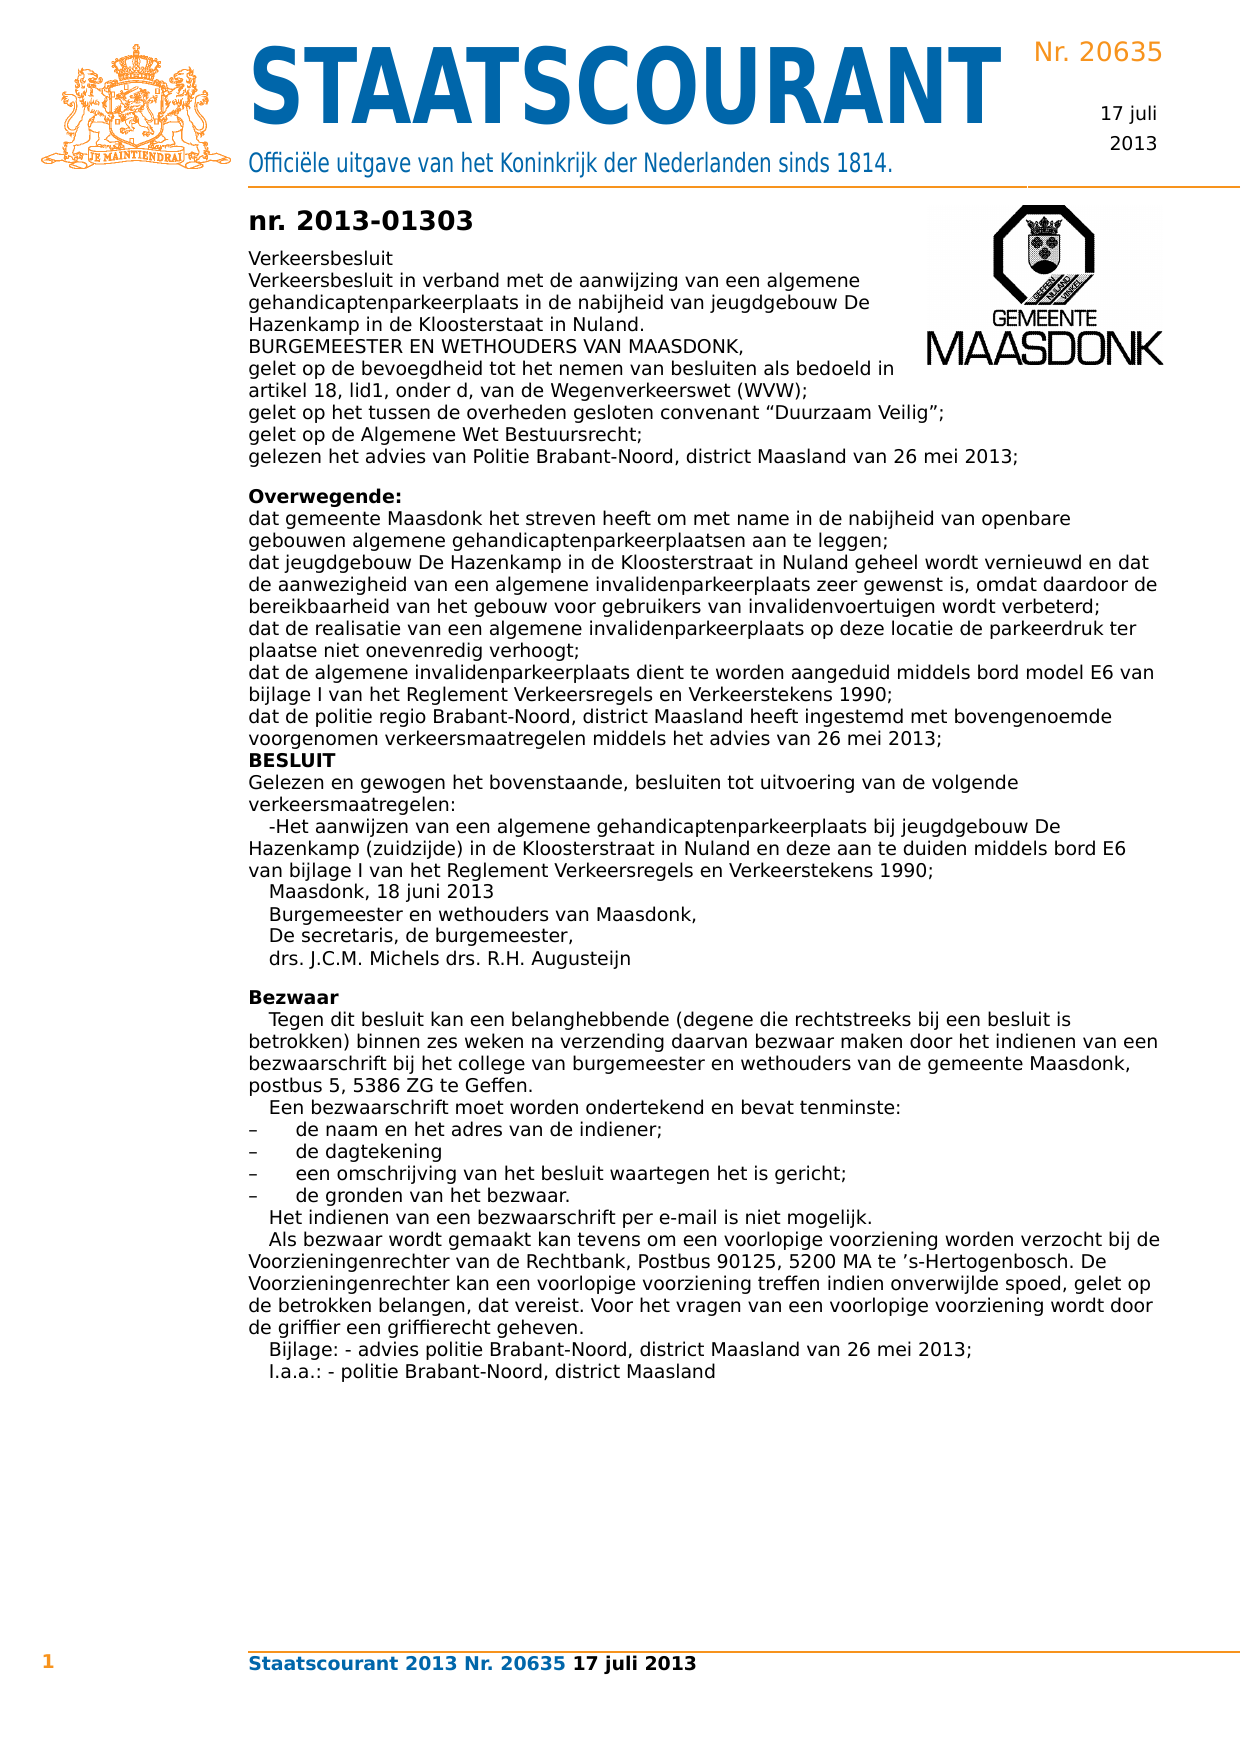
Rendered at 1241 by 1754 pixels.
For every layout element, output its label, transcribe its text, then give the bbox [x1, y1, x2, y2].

text gelezen het advies van Politie Brabant-Noord, district Maasland van 26 mei 2013; [248, 446, 1163, 468]
text Het indienen van een bezwaarschrift per e-mail is niet mogelijk. [248, 1207, 1163, 1229]
text Als bezwaar wordt gemaakt kan tevens om een voorlopige voorziening worden verzocht bij de Voorzieningenrechter van de Rechtbank, Postbus 90125, 5200 MA te ’s-Hertogenbosch. De Voorzieningenrechter kan een voorlopige voorziening treffen indien onverwijlde spoed, gelet op de betrokken belangen, dat vereist. Voor het vragen van een voorlopige voorziening wordt door de griffier een griffierecht geheven. [248, 1229, 1163, 1339]
text dat de algemene invalidenparkeerplaats dient te worden aangeduid middels bord model E6 van bijlage I van het Reglement Verkeersregels en Verkeerstekens 1990; [248, 662, 1163, 706]
text De secretaris, de burgemeester, [248, 925, 1163, 947]
list de dagtekening [248, 1141, 1163, 1163]
text gelet op de bevoegdheid tot het nemen van besluiten als bedoeld in artikel 18, lid1, onder d, van de Wegenverkeerswet (WVW); [248, 358, 1163, 402]
subtitle Verkeersbesluit [248, 248, 927, 270]
text Verkeersbesluit in verband met de aanwijzing van een algemene gehandicaptenparkeerplaats in de nabijheid van jeugdgebouw De Hazenkamp in de Kloosterstaat in Nuland. [248, 270, 927, 336]
subtitle Overwegende: [248, 486, 1163, 508]
text Een bezwaarschrift moet worden ondertekend en bevat tenminste: [248, 1097, 1163, 1119]
picture [927, 205, 1164, 365]
subtitle Bezwaar [248, 987, 1163, 1009]
subtitle nr. 2013-01303 [248, 206, 927, 237]
text dat de politie regio Brabant-Noord, district Maasland heeft ingestemd met bovengenoemde voorgenomen verkeersmaatregelen middels het advies van 26 mei 2013; [248, 706, 1163, 749]
text Burgemeester en wethouders van Maasdonk, [248, 903, 1163, 925]
text dat gemeente Maasdonk het streven heeft om met name in de nabijheid van openbare gebouwen algemene gehandicaptenparkeerplaatsen aan te leggen; [248, 508, 1163, 552]
list de gronden van het bezwaar. [248, 1185, 1163, 1207]
list een omschrijving van het besluit waartegen het is gericht; [248, 1163, 1163, 1185]
text drs. J.C.M. Michels drs. R.H. Augusteijn [248, 947, 1163, 969]
text Tegen dit besluit kan een belanghebbende (degene die rechtstreeks bij een besluit is betrokken) binnen zes weken na verzending daarvan bezwaar maken door het indienen van een bezwaarschrift bij het college van burgemeester en wethouders van de gemeente Maasdonk, postbus 5, 5386 ZG te Geffen. [248, 1009, 1163, 1097]
text I.a.a.: - politie Brabant-Noord, district Maasland [248, 1361, 1163, 1383]
list de naam en het adres van de indiener; [248, 1119, 1163, 1141]
text Gelezen en gewogen het bovenstaande, besluiten tot uitvoering van de volgende verkeersmaatregelen: [248, 772, 1163, 816]
text Bijlage: - advies politie Brabant-Noord, district Maasland van 26 mei 2013; [248, 1339, 1163, 1361]
text BESLUIT [248, 749, 1163, 772]
text gelet op de Algemene Wet Bestuursrecht; [248, 424, 1163, 446]
text Maasdonk, 18 juni 2013 [248, 881, 1163, 903]
text -Het aanwijzen van een algemene gehandicaptenparkeerplaats bij jeugdgebouw De Hazenkamp (zuidzijde) in de Kloosterstraat in Nuland en deze aan te duiden middels bord E6 van bijlage I van het Reglement Verkeersregels en Verkeerstekens 1990; [248, 816, 1163, 881]
text dat jeugdgebouw De Hazenkamp in de Kloosterstraat in Nuland geheel wordt vernieuwd en dat de aanwezigheid van een algemene invalidenparkeerplaats zeer gewenst is, omdat daardoor de bereikbaarheid van het gebouw voor gebruikers van invalidenvoertuigen wordt verbeterd; [248, 552, 1163, 618]
text gelet op het tussen de overheden gesloten convenant “Duurzaam Veilig”; [248, 402, 1163, 424]
picture [41, 44, 231, 169]
text BURGEMEESTER EN WETHOUDERS VAN MAASDONK, [248, 336, 927, 358]
text dat de realisatie van een algemene invalidenparkeerplaats op deze locatie de parkeerdruk ter plaatse niet onevenredig verhoogt; [248, 618, 1163, 662]
